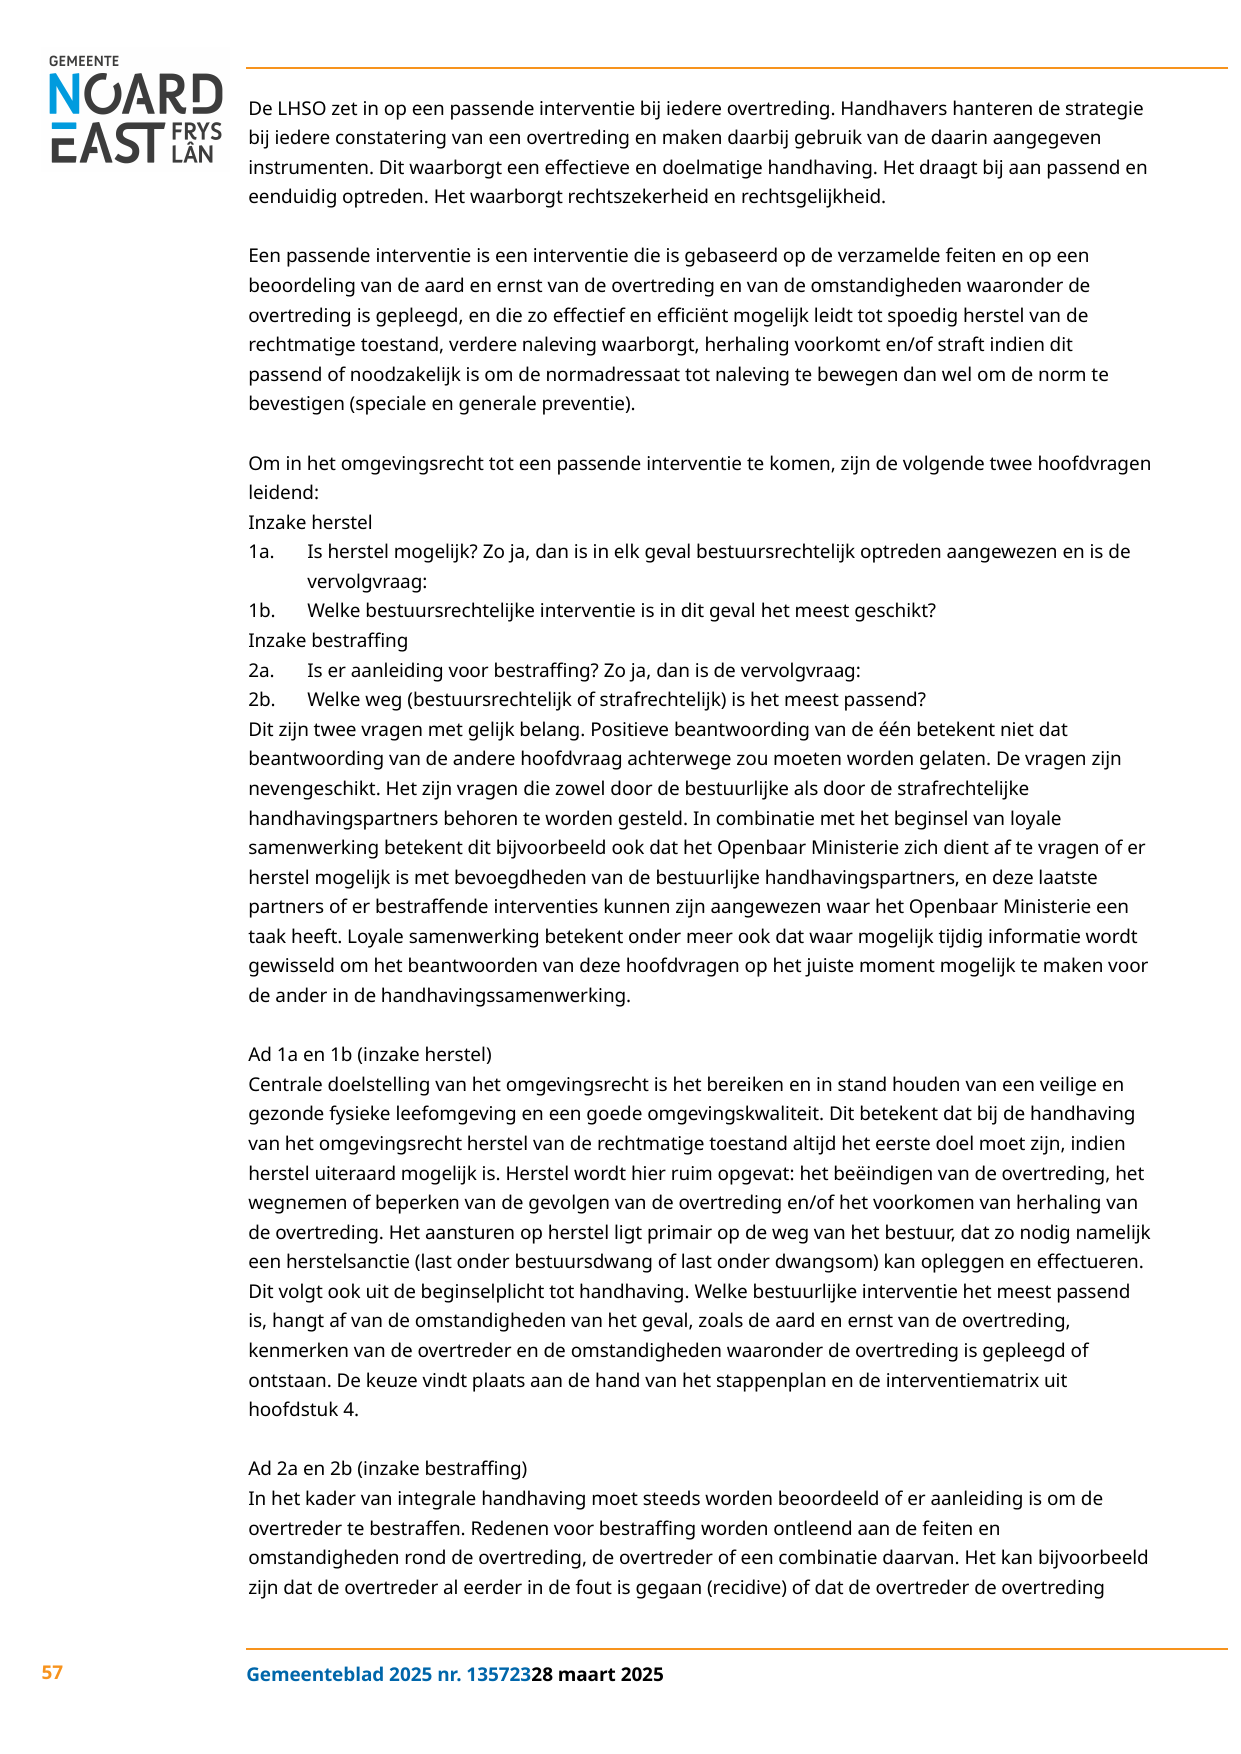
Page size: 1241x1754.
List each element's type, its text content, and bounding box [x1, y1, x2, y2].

text Om in het omgevingsrecht tot een passende interventie te komen, zijn de volgende twee hoofdvragen leidend: [248, 450, 1152, 505]
text Een passende interventie is een interventie die is gebaseerd op de verzamelde feiten en op een beoordeling van de aard en ernst van de overtreding en van de omstandigheden waaronder de overtreding is gepleegd, en die zo effectief en efficiënt mogelijk leidt tot spoedig herstel van de rechtmatige toestand, verdere naleving waarborgt, herhaling voorkomt en/of straft indien dit passend of noodzakelijk is om de normadressaat tot naleving te bewegen dan wel om de norm te bevestigen (speciale en generale preventie). [248, 243, 1152, 416]
list Is er aanleiding voor bestraffing? Zo ja, dan is de vervolgvraag: [248, 657, 1152, 683]
text Inzake bestraffing [248, 627, 1152, 653]
text Dit zijn twee vragen met gelijk belang. Positieve beantwoording van de één betekent niet dat beantwoording van de andere hoofdvraag achterwege zou moeten worden gelaten. De vragen zijn nevengeschikt. Het zijn vragen die zowel door de bestuurlijke als door de strafrechtelijke handhavingspartners behoren te worden gesteld. In combinatie met het beginsel van loyale samenwerking betekent dit bijvoorbeeld ook dat het Openbaar Ministerie zich dient af te vragen of er herstel mogelijk is met bevoegdheden van de bestuurlijke handhavingspartners, en deze laatste partners of er bestraffende interventies kunnen zijn aangewezen waar het Openbaar Ministerie een taak heeft. Loyale samenwerking betekent onder meer ook dat waar mogelijk tijdig informatie wordt gewisseld om het beantwoorden van deze hoofdvragen op het juiste moment mogelijk te maken voor de ander in de handhavingssamenwerking. [248, 716, 1152, 1008]
list Welke weg (bestuursrechtelijk of strafrechtelijk) is het meest passend? [248, 686, 1152, 712]
picture [41, 47, 231, 172]
list Is herstel mogelijk? Zo ja, dan is in elk geval bestuursrechtelijk optreden aangewezen en is de vervolgvraag: [248, 538, 1152, 594]
list Welke bestuursrechtelijke interventie is in dit geval het meest geschikt? [248, 598, 1152, 623]
text Ad 2a en 2b (inzake bestraffing) [248, 1456, 1152, 1481]
text De LHSO zet in op een passende interventie bij iedere overtreding. Handhavers hanteren de strategie bij iedere constatering van een overtreding en maken daarbij gebruik van de daarin aangegeven instrumenten. Dit waarborgt een effectieve en doelmatige handhaving. Het draagt bij aan passend en eenduidig optreden. Het waarborgt rechtszekerheid en rechtsgelijkheid. [248, 95, 1152, 209]
text In het kader van integrale handhaving moet steeds worden beoordeeld of er aanleiding is om de overtreder te bestraffen. Redenen voor bestraffing worden ontleend aan de feiten en omstandigheden rond de overtreding, de overtreder of een combinatie daarvan. Het kan bijvoorbeeld zijn dat de overtreder al eerder in de fout is gegaan (recidive) of dat de overtreder de overtreding [248, 1485, 1152, 1600]
text Inzake herstel [248, 509, 1152, 535]
text Centrale doelstelling van het omgevingsrecht is het bereiken en in stand houden van een veilige en gezonde fysieke leefomgeving en een goede omgevingskwaliteit. Dit betekent dat bij de handhaving van het omgevingsrecht herstel van de rechtmatige toestand altijd het eerste doel moet zijn, indien herstel uiteraard mogelijk is. Herstel wordt hier ruim opgevat: het beëindigen van de overtreding, het wegnemen of beperken van de gevolgen van de overtreding en/of het voorkomen van herhaling van de overtreding. Het aansturen op herstel ligt primair op de weg van het bestuur, dat zo nodig namelijk een herstelsanctie (last onder bestuursdwang of last onder dwangsom) kan opleggen en effectueren. Dit volgt ook uit de beginselplicht tot handhaving. Welke bestuurlijke interventie het meest passend is, hangt af van de omstandigheden van het geval, zoals de aard en ernst van de overtreding, kenmerken van de overtreder en de omstandigheden waaronder de overtreding is gepleegd of ontstaan. De keuze vindt plaats aan de hand van het stappenplan en de interventiematrix uit hoofdstuk 4. [248, 1071, 1152, 1422]
text Ad 1a en 1b (inzake herstel) [248, 1041, 1152, 1067]
